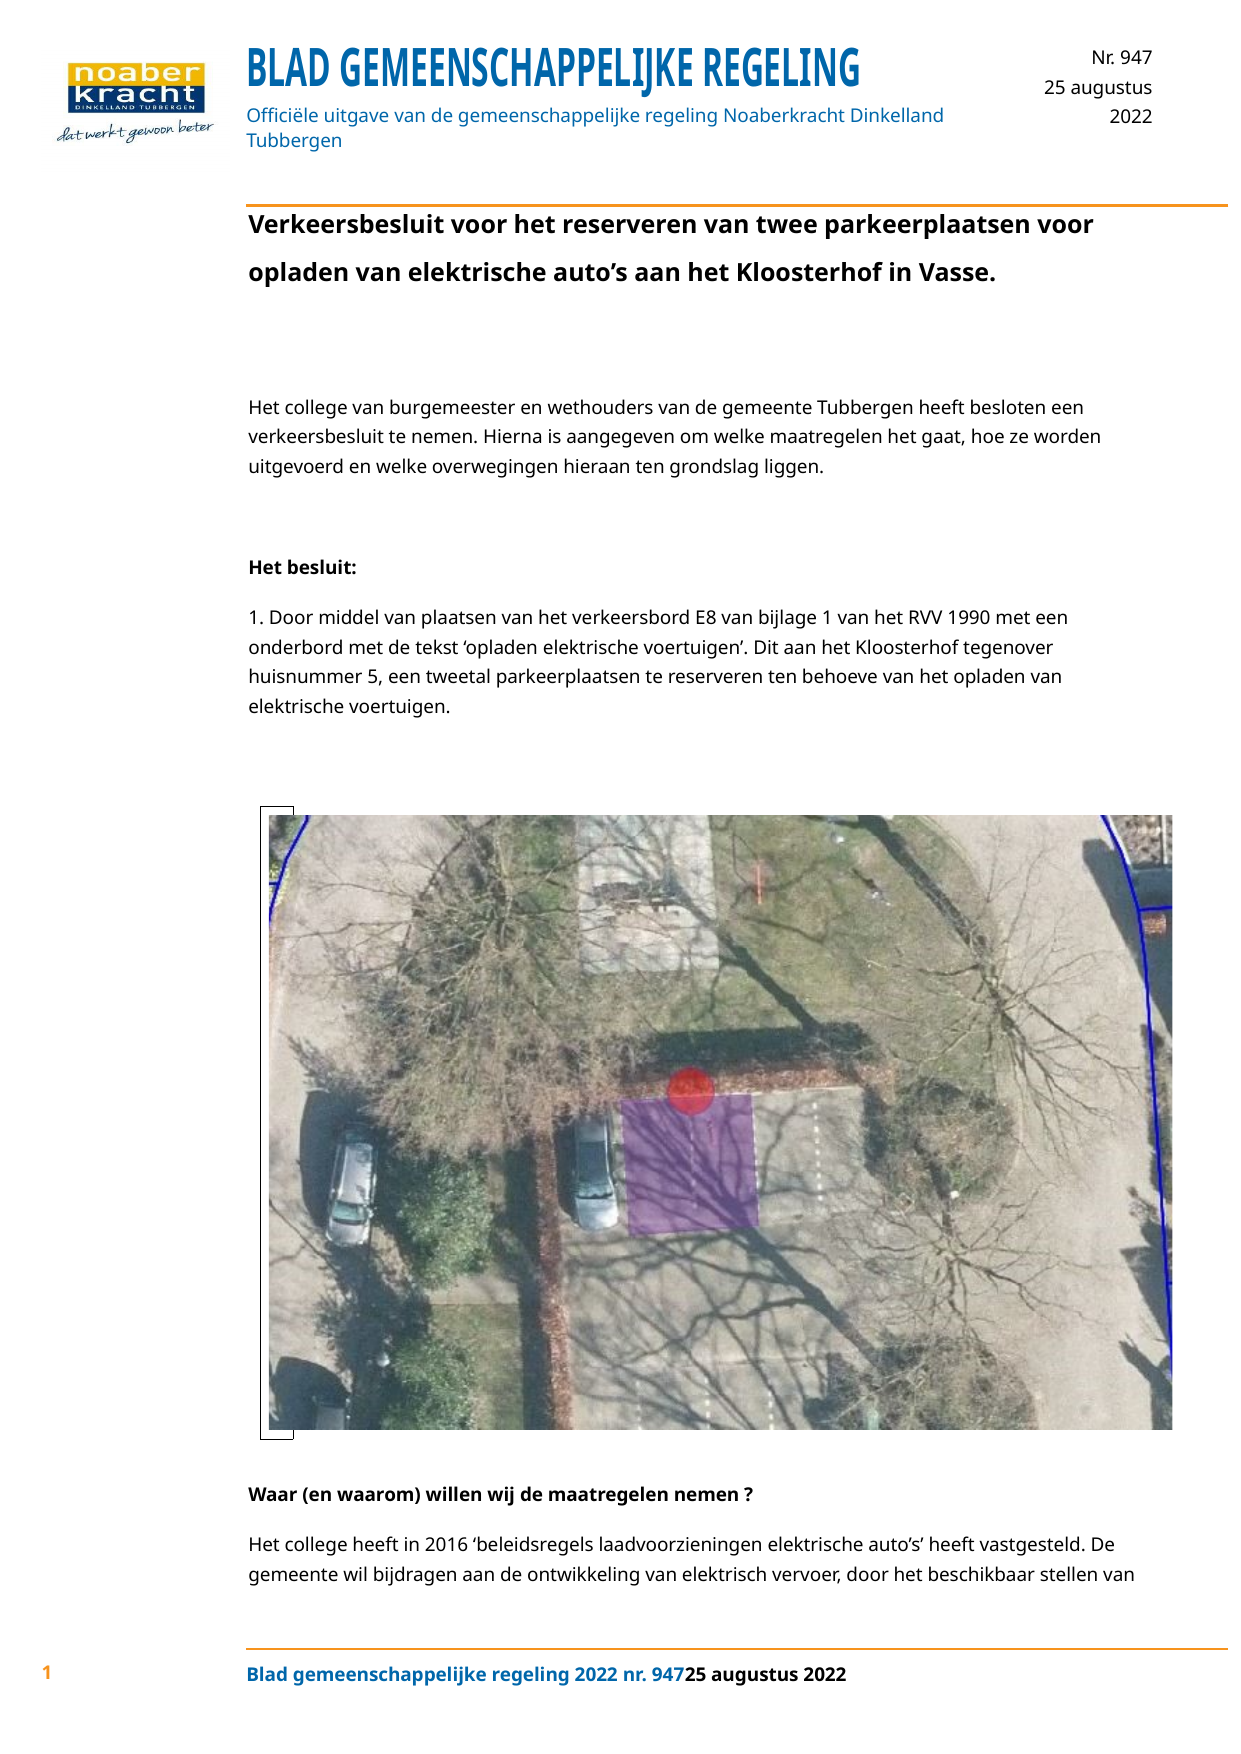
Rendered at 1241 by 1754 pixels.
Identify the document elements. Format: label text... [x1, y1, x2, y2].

text 1. Door middel van plaatsen van het verkeersbord E8 van bijlage 1 van het RVV 1990 met een onderbord met de tekst ‘opladen elektrische voertuigen’. Dit aan het Kloosterhof tegenover huisnummer 5, een tweetal parkeerplaatsen te reserveren ten behoeve van het opladen van elektrische voertuigen. [248, 604, 1152, 719]
picture [41, 47, 231, 172]
text Verkeersbesluit voor het reserveren van twee parkeerplaatsen voor opladen van elektrische auto’s aan het Kloosterhof in Vasse. [248, 207, 1152, 288]
text Het college heeft in 2016 ‘beleidsregels laadvoorzieningen elektrische auto’s’ heeft vastgesteld. De gemeente wil bijdragen aan de ontwikkeling van elektrisch vervoer, door het beschikbaar stellen van [248, 1531, 1152, 1587]
text Het besluit: [248, 554, 1152, 580]
picture [268, 815, 1173, 1430]
text Het college van burgemeester en wethouders van de gemeente Tubbergen heeft besloten een verkeersbesluit te nemen. Hierna is aangegeven om welke maatregelen het gaat, hoe ze worden uitgevoerd en welke overwegingen hieraan ten grondslag liggen. [248, 394, 1152, 479]
text Waar (en waarom) willen wij de maatregelen nemen ? [248, 1481, 1152, 1507]
